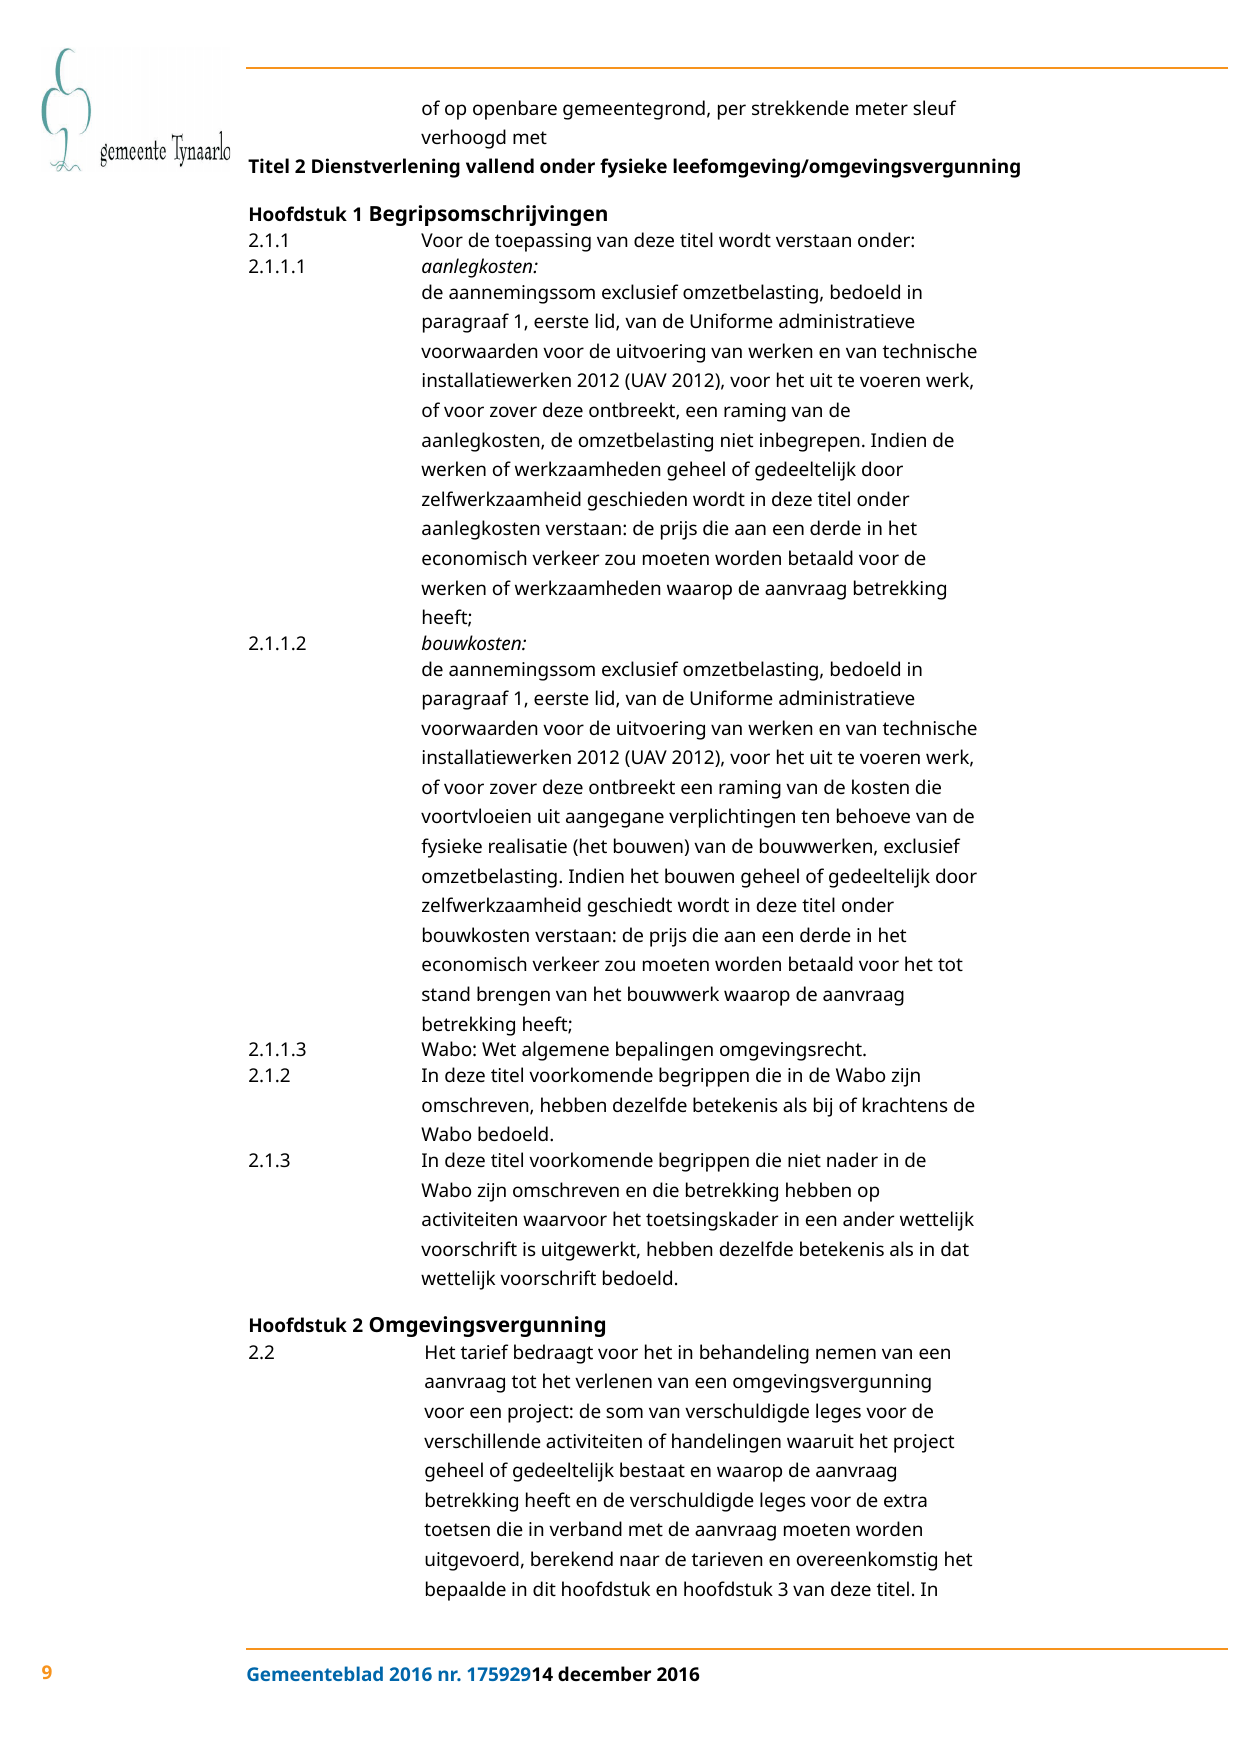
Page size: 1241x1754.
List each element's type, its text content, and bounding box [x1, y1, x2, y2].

table_header 2.2 [248, 1339, 424, 1601]
table_cell [979, 253, 1152, 279]
table_header 2.1.1 [248, 228, 421, 253]
table_cell In deze titel voorkomende begrippen die niet nader in de Wabo zijn omschreven en die betrekking hebben op activiteiten waarvoor het toetsingskader in een ander wettelijk voorschrift is uitgewerkt, hebben dezelfde betekenis als in dat wettelijk voorschrift bedoeld. [421, 1147, 978, 1291]
table_cell [979, 95, 1152, 150]
table_cell [979, 1147, 1152, 1291]
table_cell 2.1.3 [248, 1147, 421, 1291]
table_cell aanlegkosten: [421, 253, 978, 279]
table_cell In deze titel voorkomende begrippen die in de Wabo zijn omschreven, hebben dezelfde betekenis als bij of krachtens de Wabo bedoeld. [421, 1062, 978, 1147]
table_header Voor de toepassing van deze titel wordt verstaan onder: [421, 228, 978, 253]
table_cell [979, 630, 1152, 656]
table_cell of op openbare gemeentegrond, per strekkende meter sleuf verhoogd met [421, 95, 978, 150]
table_header [975, 1339, 1152, 1601]
picture [41, 47, 231, 172]
table_cell 2.1.1.2 [248, 630, 421, 656]
text Titel 2 Dienstverlening vallend onder fysieke leefomgeving/omgevingsvergunning [248, 153, 1152, 179]
text Hoofdstuk 1 Begripsomschrijvingen [248, 199, 1152, 227]
table_cell [248, 279, 421, 630]
table_cell [979, 656, 1152, 1037]
table_cell de aannemingssom exclusief omzetbelasting, bedoeld in paragraaf 1, eerste lid, van de Uniforme administratieve voorwaarden voor de uitvoering van werken en van technische installatiewerken 2012 (UAV 2012), voor het uit te voeren werk, of voor zover deze ontbreekt, een raming van de aanlegkosten, de omzetbelasting niet inbegrepen. Indien de werken of werkzaamheden geheel of gedeeltelijk door zelfwerkzaamheid geschieden wordt in deze titel onder aanlegkosten verstaan: de prijs die aan een derde in het economisch verkeer zou moeten worden betaald voor de werken of werkzaamheden waarop de aanvraag betrekking heeft; [421, 279, 978, 630]
table_cell [979, 1062, 1152, 1147]
table_header Het tarief bedraagt voor het in behandeling nemen van een aanvraag tot het verlenen van een omgevingsvergunning voor een project: de som van verschuldigde leges voor de verschillende activiteiten of handelingen waaruit het project geheel of gedeeltelijk bestaat en waarop de aanvraag betrekking heeft en de verschuldigde leges voor de extra toetsen die in verband met de aanvraag moeten worden uitgevoerd, berekend naar de tarieven en overeenkomstig het bepaalde in dit hoofdstuk en hoofdstuk 3 van deze titel. In [424, 1339, 975, 1601]
table_cell 2.1.1.3 [248, 1037, 421, 1062]
table_cell [979, 279, 1152, 630]
table_cell 2.1.2 [248, 1062, 421, 1147]
table_cell de aannemingssom exclusief omzetbelasting, bedoeld in paragraaf 1, eerste lid, van de Uniforme administratieve voorwaarden voor de uitvoering van werken en van technische installatiewerken 2012 (UAV 2012), voor het uit te voeren werk, of voor zover deze ontbreekt een raming van de kosten die voortvloeien uit aangegane verplichtingen ten behoeve van de fysieke realisatie (het bouwen) van de bouwwerken, exclusief omzetbelasting. Indien het bouwen geheel of gedeeltelijk door zelfwerkzaamheid geschiedt wordt in deze titel onder bouwkosten verstaan: de prijs die aan een derde in het economisch verkeer zou moeten worden betaald voor het tot stand brengen van het bouwwerk waarop de aanvraag betrekking heeft; [421, 656, 978, 1037]
table_cell 2.1.1.1 [248, 253, 421, 279]
table_cell Wabo: Wet algemene bepalingen omgevingsrecht. [421, 1037, 978, 1062]
table_cell [979, 1037, 1152, 1062]
table_cell [248, 95, 421, 150]
text Hoofdstuk 2 Omgevingsvergunning [248, 1311, 1152, 1339]
table_header [979, 228, 1152, 253]
table_cell bouwkosten: [421, 630, 978, 656]
table_cell [248, 656, 421, 1037]
